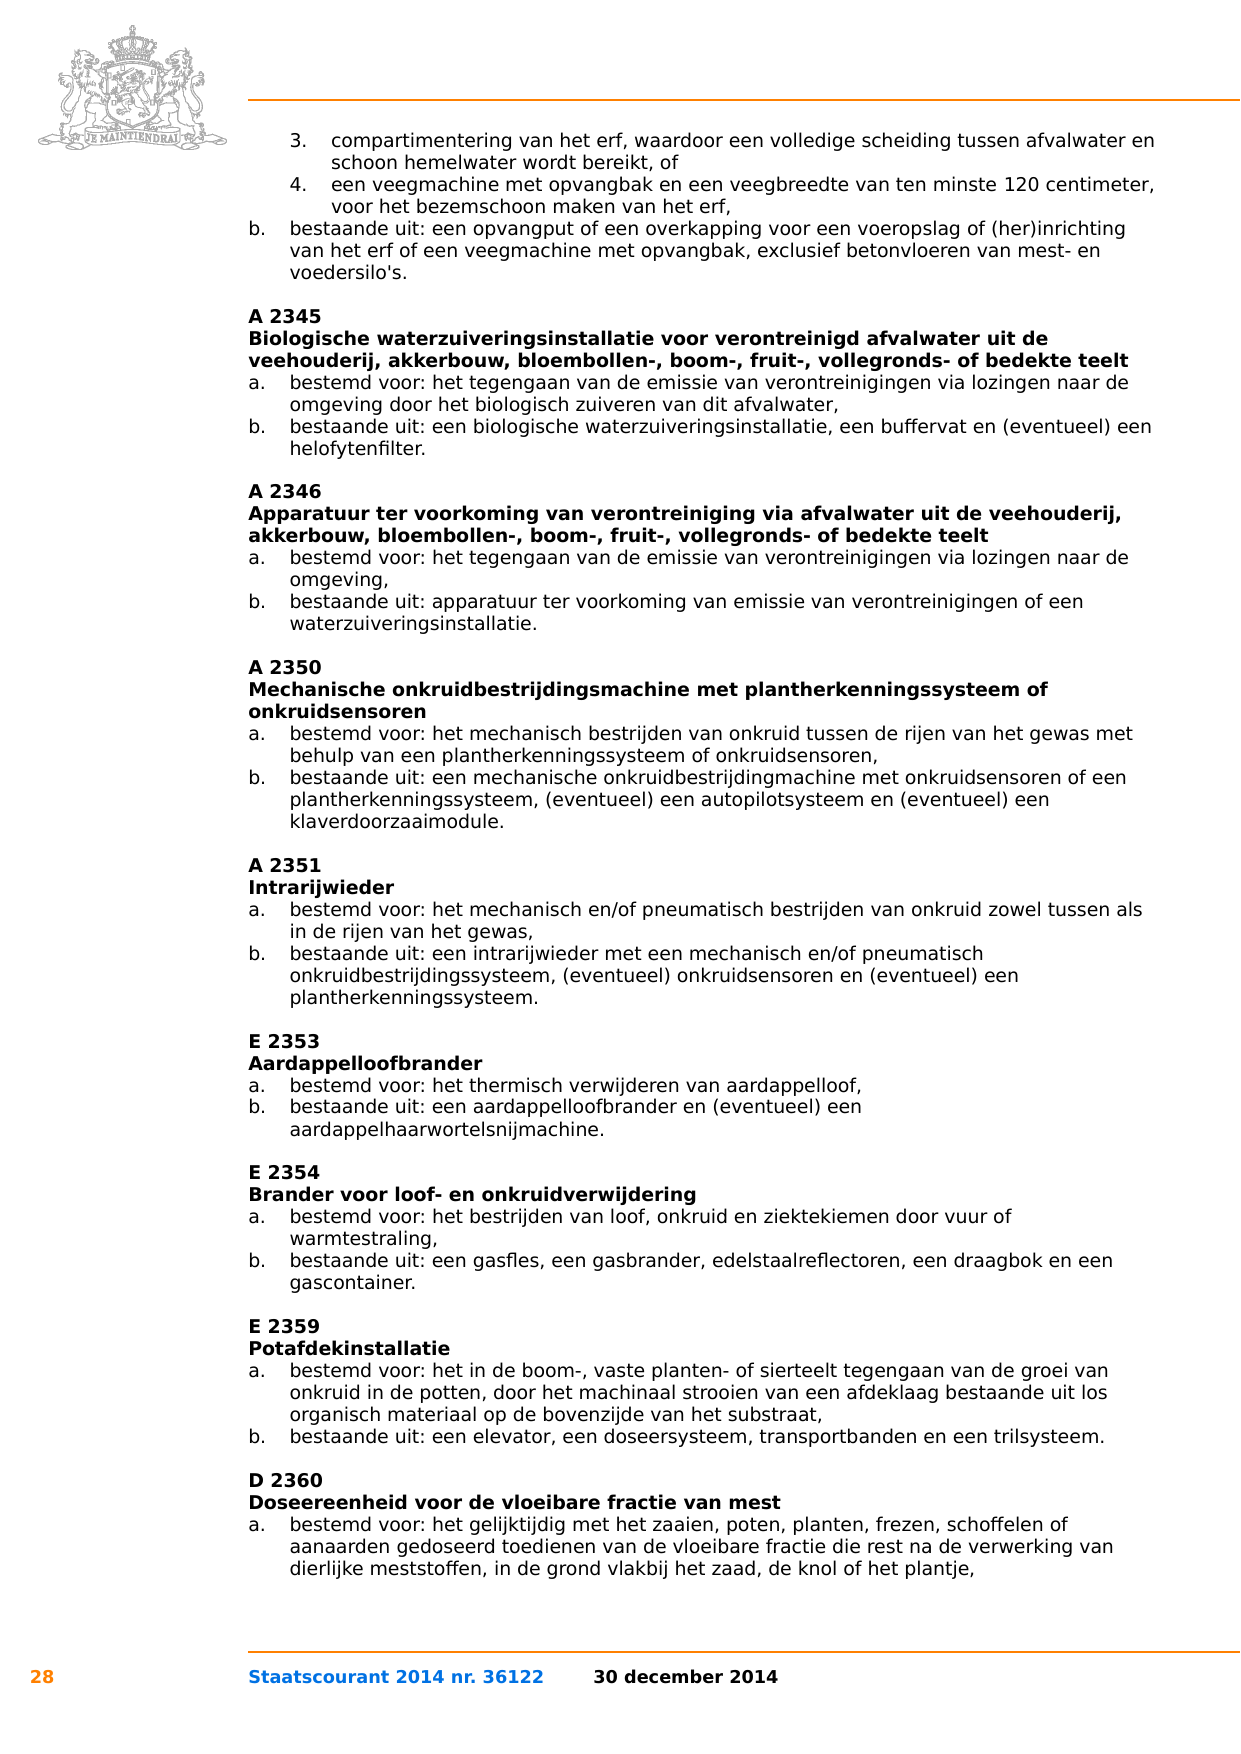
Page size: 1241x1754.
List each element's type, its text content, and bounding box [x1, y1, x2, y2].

text a. bestemd voor: het mechanisch bestrijden van onkruid tussen de rijen van het gewas met behulp van een plantherkenningssysteem of onkruidsensoren, [248, 723, 1163, 767]
text E 2353 [248, 1031, 1163, 1052]
text Aardappelloofbrander [248, 1052, 1163, 1074]
text b. bestaande uit: een opvangput of een overkapping voor een voeropslag of (her)inrichting van het erf of een veegmachine met opvangbak, exclusief betonvloeren van mest- en voedersilo's. [248, 218, 1163, 284]
text b. bestaande uit: een biologische waterzuiveringsinstallatie, een buffervat en (eventueel) een helofytenfilter. [248, 416, 1163, 459]
text b. bestaande uit: een mechanische onkruidbestrijdingmachine met onkruidsensoren of een plantherkenningssysteem, (eventueel) een autopilotsysteem en (eventueel) een klaverdoorzaaimodule. [248, 767, 1163, 833]
text A 2351 [248, 855, 1163, 877]
text b. bestaande uit: een elevator, een doseersysteem, transportbanden en een trilsysteem. [248, 1426, 1163, 1448]
text A 2346 [248, 481, 1163, 503]
text a. bestemd voor: het bestrijden van loof, onkruid en ziektekiemen door vuur of warmtestraling, [248, 1206, 1163, 1250]
text Apparatuur ter voorkoming van verontreiniging via afvalwater uit de veehouderij, akkerbouw, bloembollen-, boom-, fruit-, vollegronds- of bedekte teelt [248, 503, 1163, 547]
text Intrarijwieder [248, 877, 1163, 899]
text Potafdekinstallatie [248, 1338, 1163, 1360]
text D 2360 [248, 1470, 1163, 1492]
text b. bestaande uit: apparatuur ter voorkoming van emissie van verontreinigingen of een waterzuiveringsinstallatie. [248, 591, 1163, 635]
picture [38, 25, 227, 150]
text A 2345 [248, 306, 1163, 328]
text Brander voor loof- en onkruidverwijdering [248, 1184, 1163, 1206]
text Doseereenheid voor de vloeibare fractie van mest [248, 1492, 1163, 1514]
text Mechanische onkruidbestrijdingsmachine met plantherkenningssysteem of onkruidsensoren [248, 679, 1163, 723]
text b. bestaande uit: een aardappelloofbrander en (eventueel) een aardappelhaarwortelsnijmachine. [248, 1096, 1163, 1140]
text a. bestemd voor: het mechanisch en/of pneumatisch bestrijden van onkruid zowel tussen als in de rijen van het gewas, [248, 899, 1163, 943]
text a. bestemd voor: het thermisch verwijderen van aardappelloof, [248, 1074, 1163, 1096]
text b. bestaande uit: een intrarijwieder met een mechanisch en/of pneumatisch onkruidbestrijdingssysteem, (eventueel) onkruidsensoren en (eventueel) een plantherkenningssysteem. [248, 943, 1163, 1009]
text a. bestemd voor: het tegengaan van de emissie van verontreinigingen via lozingen naar de omgeving door het biologisch zuiveren van dit afvalwater, [248, 372, 1163, 416]
text E 2354 [248, 1162, 1163, 1184]
text a. bestemd voor: het in de boom-, vaste planten- of sierteelt tegengaan van de groei van onkruid in de potten, door het machinaal strooien van een afdeklaag bestaande uit los organisch materiaal op de bovenzijde van het substraat, [248, 1360, 1163, 1426]
text 3. compartimentering van het erf, waardoor een volledige scheiding tussen afvalwater en schoon hemelwater wordt bereikt, of [289, 130, 1163, 174]
text a. bestemd voor: het tegengaan van de emissie van verontreinigingen via lozingen naar de omgeving, [248, 547, 1163, 591]
text Biologische waterzuiveringsinstallatie voor verontreinigd afvalwater uit de veehouderij, akkerbouw, bloembollen-, boom-, fruit-, vollegronds- of bedekte teelt [248, 328, 1163, 372]
text A 2350 [248, 657, 1163, 679]
text b. bestaande uit: een gasfles, een gasbrander, edelstaalreflectoren, een draagbok en een gascontainer. [248, 1250, 1163, 1294]
text a. bestemd voor: het gelijktijdig met het zaaien, poten, planten, frezen, schoffelen of aanaarden gedoseerd toedienen van de vloeibare fractie die rest na de verwerking van dierlijke meststoffen, in de grond vlakbij het zaad, de knol of het plantje, [248, 1514, 1163, 1580]
text E 2359 [248, 1316, 1163, 1338]
text 4. een veegmachine met opvangbak en een veegbreedte van ten minste 120 centimeter, voor het bezemschoon maken van het erf, [289, 174, 1163, 218]
